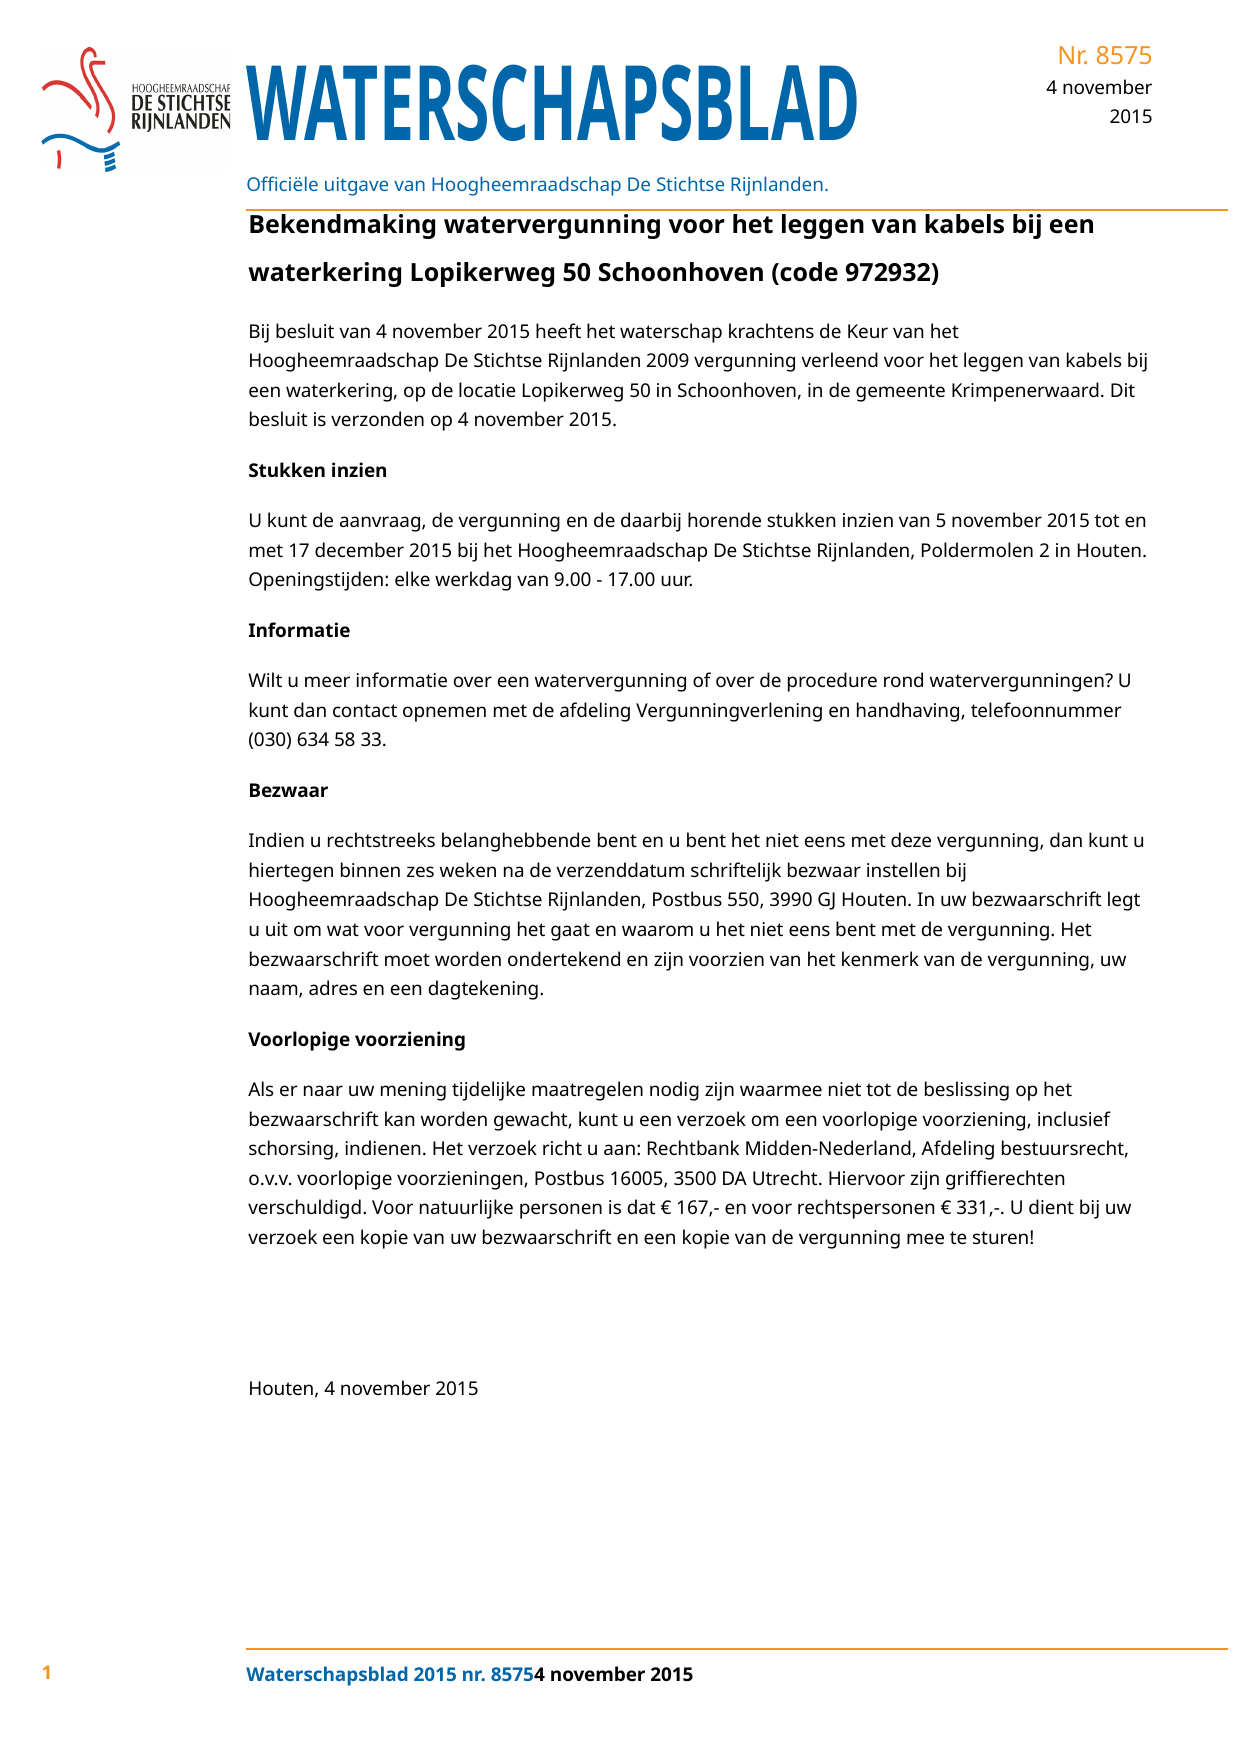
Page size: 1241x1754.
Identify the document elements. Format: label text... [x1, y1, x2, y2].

text Bekendmaking watervergunning voor het leggen van kabels bij een waterkering Lopikerweg 50 Schoonhoven (code 972932) [248, 211, 1152, 288]
text Bezwaar [248, 777, 1152, 803]
text Wilt u meer informatie over een watervergunning of over de procedure rond watervergunningen? U kunt dan contact opnemen met de afdeling Vergunningverlening en handhaving, telefoonnummer (030) 634 58 33. [248, 667, 1152, 752]
text U kunt de aanvraag, de vergunning en de daarbij horende stukken inzien van 5 november 2015 tot en met 17 december 2015 bij het Hoogheemraadschap De Stichtse Rijnlanden, Poldermolen 2 in Houten. Openingstijden: elke werkdag van 9.00 - 17.00 uur. [248, 507, 1152, 592]
text Bij besluit van 4 november 2015 heeft het waterschap krachtens de Keur van het Hoogheemraadschap De Stichtse Rijnlanden 2009 vergunning verleend voor het leggen van kabels bij een waterkering, op de locatie Lopikerweg 50 in Schoonhoven, in de gemeente Krimpenerwaard. Dit besluit is verzonden op 4 november 2015. [248, 318, 1152, 432]
text Indien u rechtstreeks belanghebbende bent en u bent het niet eens met deze vergunning, dan kunt u hiertegen binnen zes weken na de verzenddatum schriftelijk bezwaar instellen bij Hoogheemraadschap De Stichtse Rijnlanden, Postbus 550, 3990 GJ Houten. In uw bezwaarschrift legt u uit om wat voor vergunning het gaat en waarom u het niet eens bent met de vergunning. Het bezwaarschrift moet worden ondertekend en zijn voorzien van het kenmerk van de vergunning, uw naam, adres en een dagtekening. [248, 827, 1152, 1001]
text Voorlopige voorziening [248, 1026, 1152, 1052]
text Stukken inzien [248, 457, 1152, 483]
text Informatie [248, 617, 1152, 643]
text Als er naar uw mening tijdelijke maatregelen nodig zijn waarmee niet tot de beslissing op het bezwaarschrift kan worden gewacht, kunt u een verzoek om een voorlopige voorziening, inclusief schorsing, indienen. Het verzoek richt u aan: Rechtbank Midden-Nederland, Afdeling bestuursrecht, o.v.v. voorlopige voorzieningen, Postbus 16005, 3500 DA Utrecht. Hiervoor zijn griffierechten verschuldigd. Voor natuurlijke personen is dat € 167,- en voor rechtspersonen € 331,-. U dient bij uw verzoek een kopie van uw bezwaarschrift en een kopie van de vergunning mee te sturen! [248, 1076, 1152, 1250]
picture [41, 47, 231, 172]
text Houten, 4 november 2015 [248, 1375, 1152, 1401]
